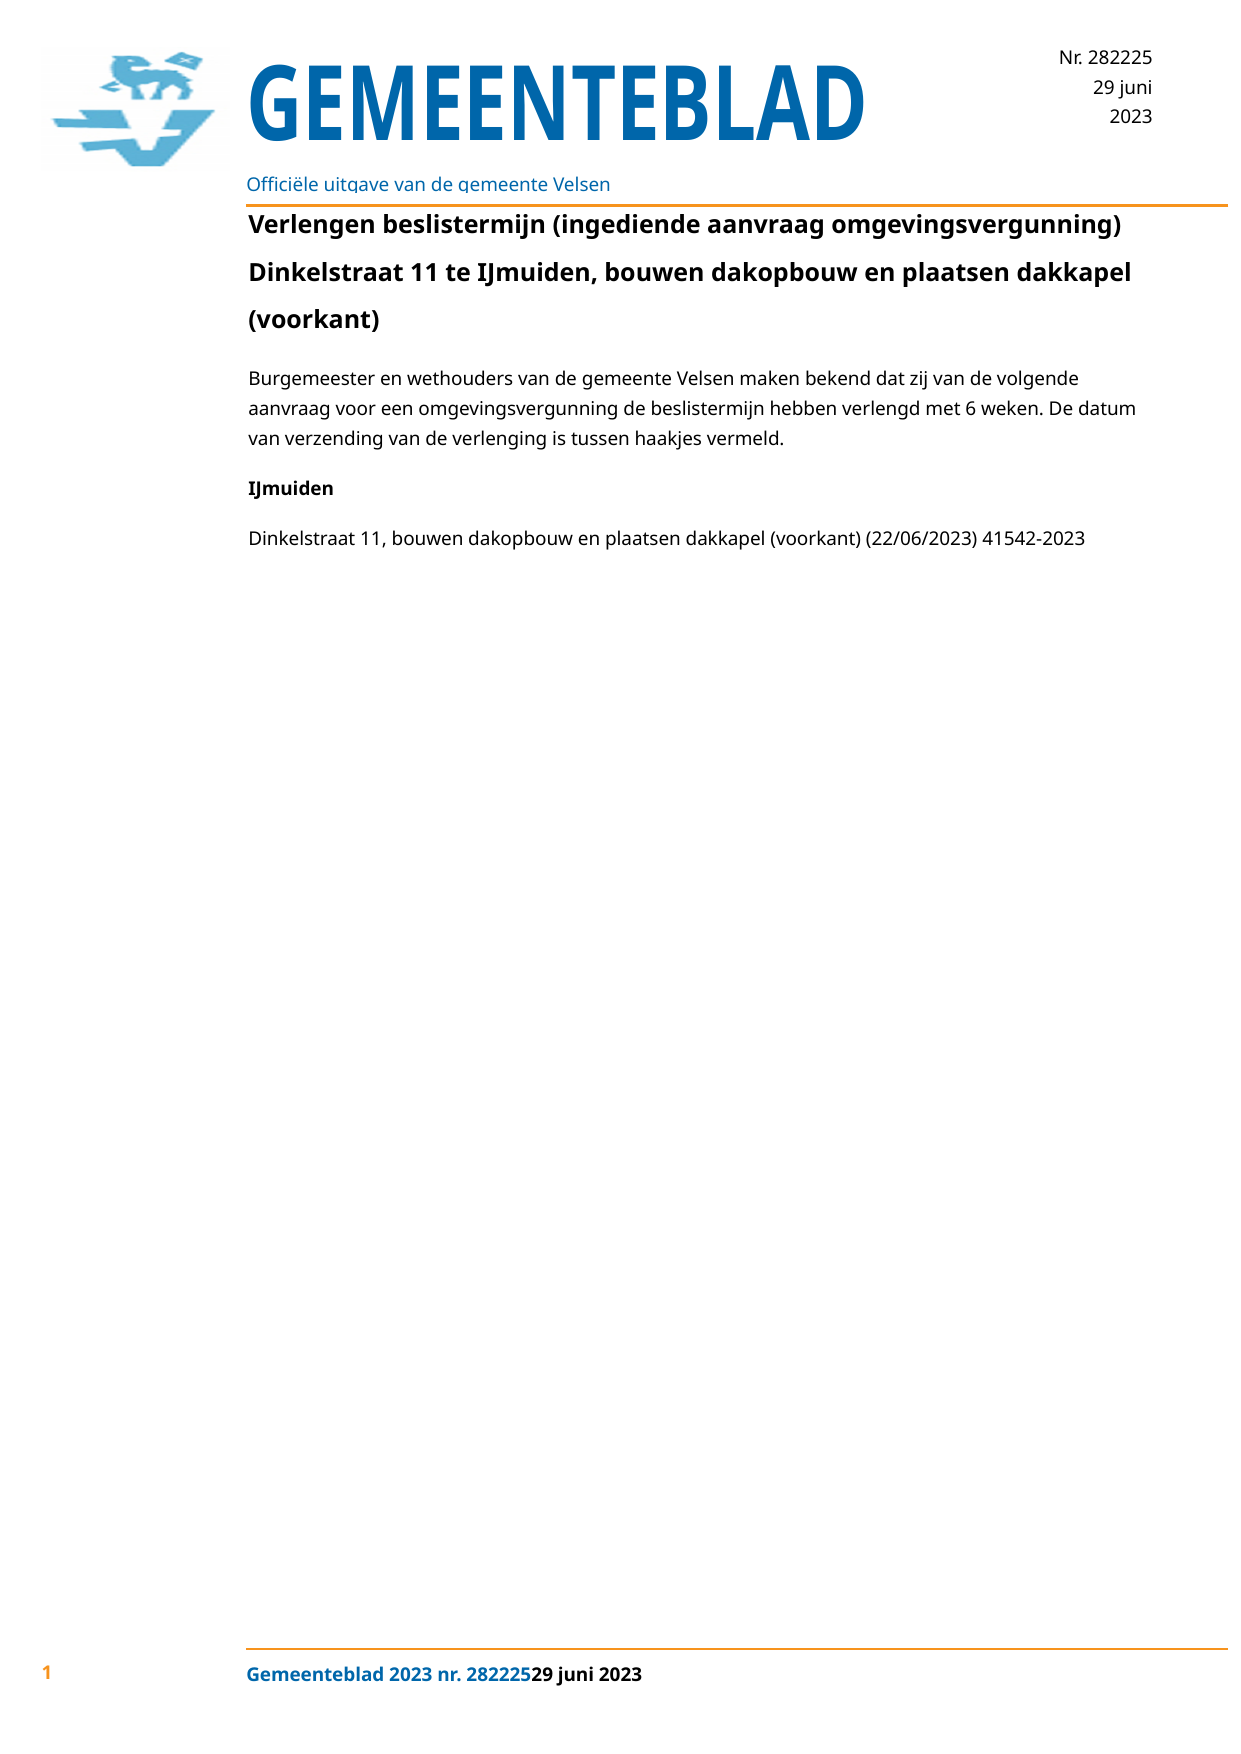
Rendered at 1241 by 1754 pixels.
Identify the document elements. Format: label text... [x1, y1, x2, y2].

text IJmuiden [248, 475, 1152, 501]
text Burgemeester en wethouders van de gemeente Velsen maken bekend dat zij van de volgende aanvraag voor een omgevingsvergunning de beslistermijn hebben verlengd met 6 weken. De datum van verzending van de verlenging is tussen haakjes vermeld. [248, 366, 1152, 450]
text Verlengen beslistermijn (ingediende aanvraag omgevingsvergunning) Dinkelstraat 11 te IJmuiden, bouwen dakopbouw en plaatsen dakkapel (voorkant) [248, 207, 1152, 336]
text Dinkelstraat 11, bouwen dakopbouw en plaatsen dakkapel (voorkant) (22/06/2023) 41542-2023 [248, 526, 1152, 551]
picture [41, 47, 231, 172]
